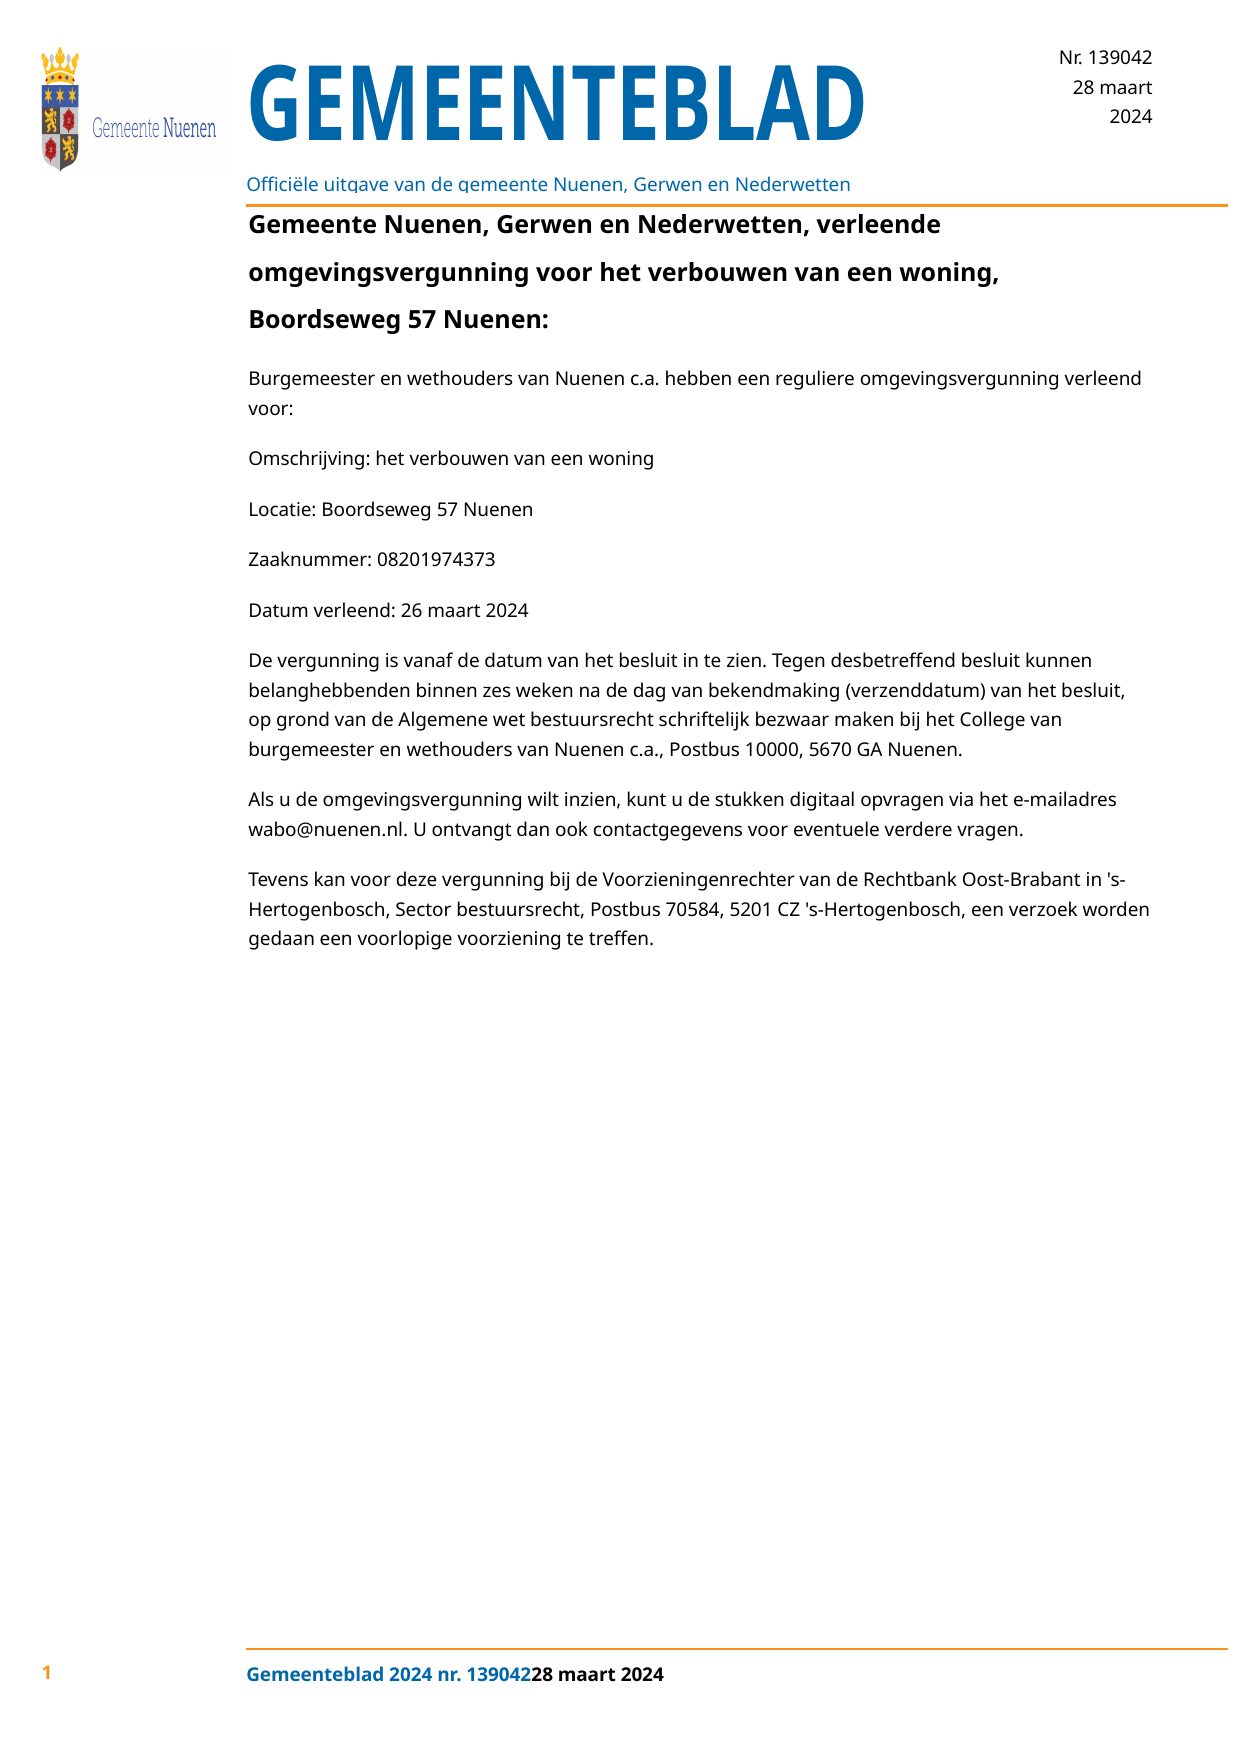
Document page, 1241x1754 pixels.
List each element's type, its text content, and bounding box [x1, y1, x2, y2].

text Als u de omgevingsvergunning wilt inzien, kunt u de stukken digitaal opvragen via het e-mailadres wabo@nuenen.nl. U ontvangt dan ook contactgegevens voor eventuele verdere vragen. [248, 786, 1152, 842]
text Datum verleend: 26 maart 2024 [248, 597, 1152, 622]
text De vergunning is vanaf de datum van het besluit in te zien. Tegen desbetreffend besluit kunnen belanghebbenden binnen zes weken na de dag van bekendmaking (verzenddatum) van het besluit, op grond van de Algemene wet bestuursrecht schriftelijk bezwaar maken bij het College van burgemeester en wethouders van Nuenen c.a., Postbus 10000, 5670 GA Nuenen. [248, 647, 1152, 762]
text Locatie: Boordseweg 57 Nuenen [248, 496, 1152, 522]
text Tevens kan voor deze vergunning bij de Voorzieningenrechter van de Rechtbank Oost-Brabant in 's-Hertogenbosch, Sector bestuursrecht, Postbus 70584, 5201 CZ 's-Hertogenbosch, een verzoek worden gedaan een voorlopige voorziening te treffen. [248, 866, 1152, 951]
text Omschrijving: het verbouwen van een woning [248, 446, 1152, 471]
text Zaaknummer: 08201974373 [248, 546, 1152, 572]
text Burgemeester en wethouders van Nuenen c.a. hebben een reguliere omgevingsvergunning verleend voor: [248, 366, 1152, 421]
picture [41, 47, 231, 172]
text Gemeente Nuenen, Gerwen en Nederwetten, verleende omgevingsvergunning voor het verbouwen van een woning, Boordseweg 57 Nuenen: [248, 207, 1152, 336]
